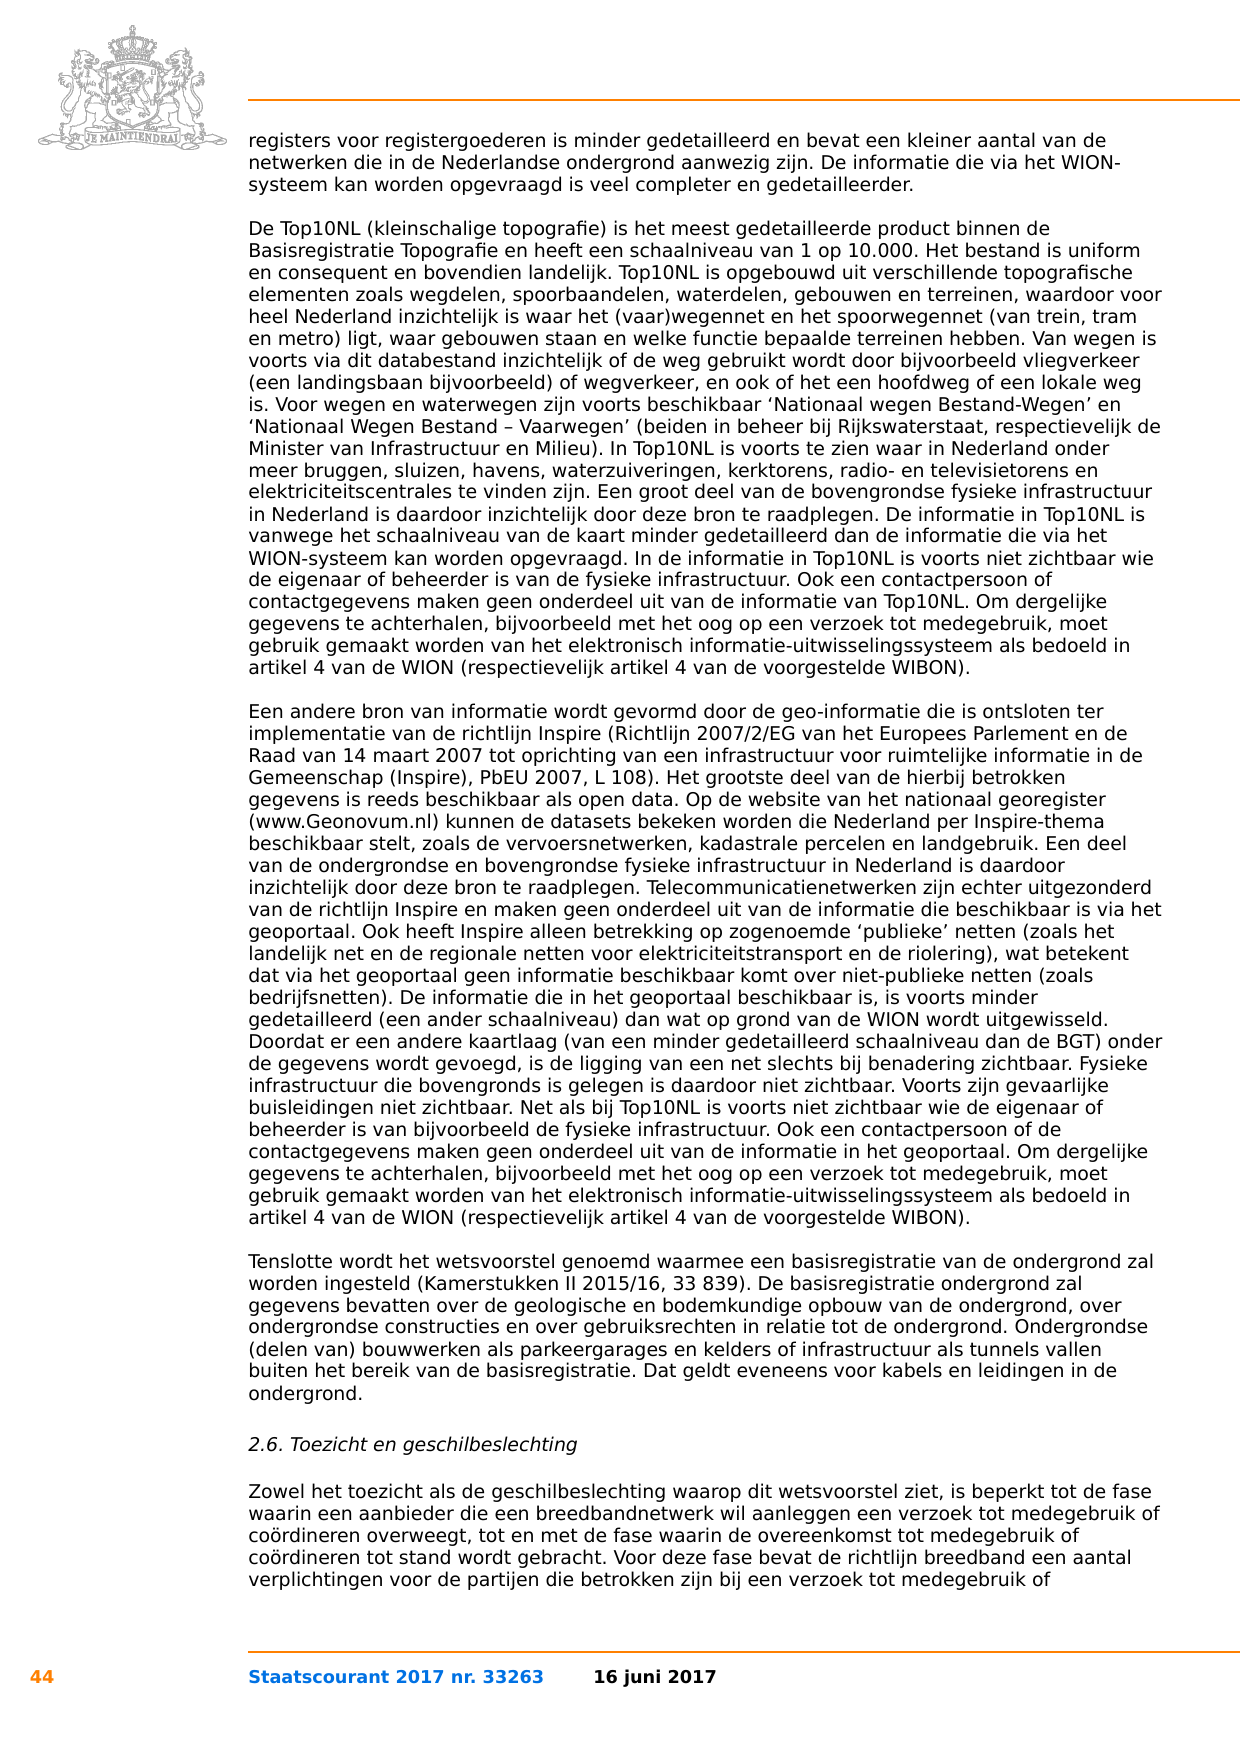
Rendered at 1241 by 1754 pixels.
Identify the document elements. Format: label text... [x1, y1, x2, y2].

picture [38, 25, 227, 150]
subtitle 2.6. Toezicht en geschilbeslechting [248, 1434, 1163, 1456]
text Zowel het toezicht als de geschilbeslechting waarop dit wetsvoorstel ziet, is beperkt tot de fase waarin een aanbieder die een breedbandnetwerk wil aanleggen een verzoek tot medegebruik of coördineren overweegt, tot en met de fase waarin de overeenkomst tot medegebruik of coördineren tot stand wordt gebracht. Voor deze fase bevat de richtlijn breedband een aantal verplichtingen voor de partijen die betrokken zijn bij een verzoek tot medegebruik of [248, 1481, 1163, 1591]
text registers voor registergoederen is minder gedetailleerd en bevat een kleiner aantal van de netwerken die in de Nederlandse ondergrond aanwezig zijn. De informatie die via het WION-systeem kan worden opgevraagd is veel completer en gedetailleerder. [248, 130, 1163, 196]
text Tenslotte wordt het wetsvoorstel genoemd waarmee een basisregistratie van de ondergrond zal worden ingesteld (Kamerstukken II 2015/16, 33 839). De basisregistratie ondergrond zal gegevens bevatten over de geologische en bodemkundige opbouw van de ondergrond, over ondergrondse constructies en over gebruiksrechten in relatie tot de ondergrond. Ondergrondse (delen van) bouwwerken als parkeergarages en kelders of infrastructuur als tunnels vallen buiten het bereik van de basisregistratie. Dat geldt eveneens voor kabels en leidingen in de ondergrond. [248, 1251, 1163, 1404]
text Een andere bron van informatie wordt gevormd door de geo-informatie die is ontsloten ter implementatie van de richtlijn Inspire (Richtlijn 2007/2/EG van het Europees Parlement en de Raad van 14 maart 2007 tot oprichting van een infrastructuur voor ruimtelijke informatie in de Gemeenschap (Inspire), PbEU 2007, L 108). Het grootste deel van de hierbij betrokken gegevens is reeds beschikbaar als open data. Op de website van het nationaal georegister (www.Geonovum.nl) kunnen de datasets bekeken worden die Nederland per Inspire-thema beschikbaar stelt, zoals de vervoersnetwerken, kadastrale percelen en landgebruik. Een deel van de ondergrondse en bovengrondse fysieke infrastructuur in Nederland is daardoor inzichtelijk door deze bron te raadplegen. Telecommunicatienetwerken zijn echter uitgezonderd van de richtlijn Inspire en maken geen onderdeel uit van de informatie die beschikbaar is via het geoportaal. Ook heeft Inspire alleen betrekking op zogenoemde ‘publieke’ netten (zoals het landelijk net en de regionale netten voor elektriciteitstransport en de riolering), wat betekent dat via het geoportaal geen informatie beschikbaar komt over niet-publieke netten (zoals bedrijfsnetten). De informatie die in het geoportaal beschikbaar is, is voorts minder gedetailleerd (een ander schaalniveau) dan wat op grond van de WION wordt uitgewisseld. Doordat er een andere kaartlaag (van een minder gedetailleerd schaalniveau dan de BGT) onder de gegevens wordt gevoegd, is de ligging van een net slechts bij benadering zichtbaar. Fysieke infrastructuur die bovengronds is gelegen is daardoor niet zichtbaar. Voorts zijn gevaarlijke buisleidingen niet zichtbaar. Net als bij Top10NL is voorts niet zichtbaar wie de eigenaar of beheerder is van bijvoorbeeld de fysieke infrastructuur. Ook een contactpersoon of de contactgegevens maken geen onderdeel uit van de informatie in het geoportaal. Om dergelijke gegevens te achterhalen, bijvoorbeeld met het oog op een verzoek tot medegebruik, moet gebruik gemaakt worden van het elektronisch informatie-uitwisselingssysteem als bedoeld in artikel 4 van de WION (respectievelijk artikel 4 van de voorgestelde WIBON). [248, 701, 1163, 1229]
text De Top10NL (kleinschalige topografie) is het meest gedetailleerde product binnen de Basisregistratie Topografie en heeft een schaalniveau van 1 op 10.000. Het bestand is uniform en consequent en bovendien landelijk. Top10NL is opgebouwd uit verschillende topografische elementen zoals wegdelen, spoorbaandelen, waterdelen, gebouwen en terreinen, waardoor voor heel Nederland inzichtelijk is waar het (vaar)wegennet en het spoorwegennet (van trein, tram en metro) ligt, waar gebouwen staan en welke functie bepaalde terreinen hebben. Van wegen is voorts via dit databestand inzichtelijk of de weg gebruikt wordt door bijvoorbeeld vliegverkeer (een landingsbaan bijvoorbeeld) of wegverkeer, en ook of het een hoofdweg of een lokale weg is. Voor wegen en waterwegen zijn voorts beschikbaar ‘Nationaal wegen Bestand-Wegen’ en ‘Nationaal Wegen Bestand – Vaarwegen’ (beiden in beheer bij Rijkswaterstaat, respectievelijk de Minister van Infrastructuur en Milieu). In Top10NL is voorts te zien waar in Nederland onder meer bruggen, sluizen, havens, waterzuiveringen, kerktorens, radio- en televisietorens en elektriciteitscentrales te vinden zijn. Een groot deel van de bovengrondse fysieke infrastructuur in Nederland is daardoor inzichtelijk door deze bron te raadplegen. De informatie in Top10NL is vanwege het schaalniveau van de kaart minder gedetailleerd dan de informatie die via het WION-systeem kan worden opgevraagd. In de informatie in Top10NL is voorts niet zichtbaar wie de eigenaar of beheerder is van de fysieke infrastructuur. Ook een contactpersoon of contactgegevens maken geen onderdeel uit van de informatie van Top10NL. Om dergelijke gegevens te achterhalen, bijvoorbeeld met het oog op een verzoek tot medegebruik, moet gebruik gemaakt worden van het elektronisch informatie-uitwisselingssysteem als bedoeld in artikel 4 van de WION (respectievelijk artikel 4 van de voorgestelde WIBON). [248, 218, 1163, 679]
